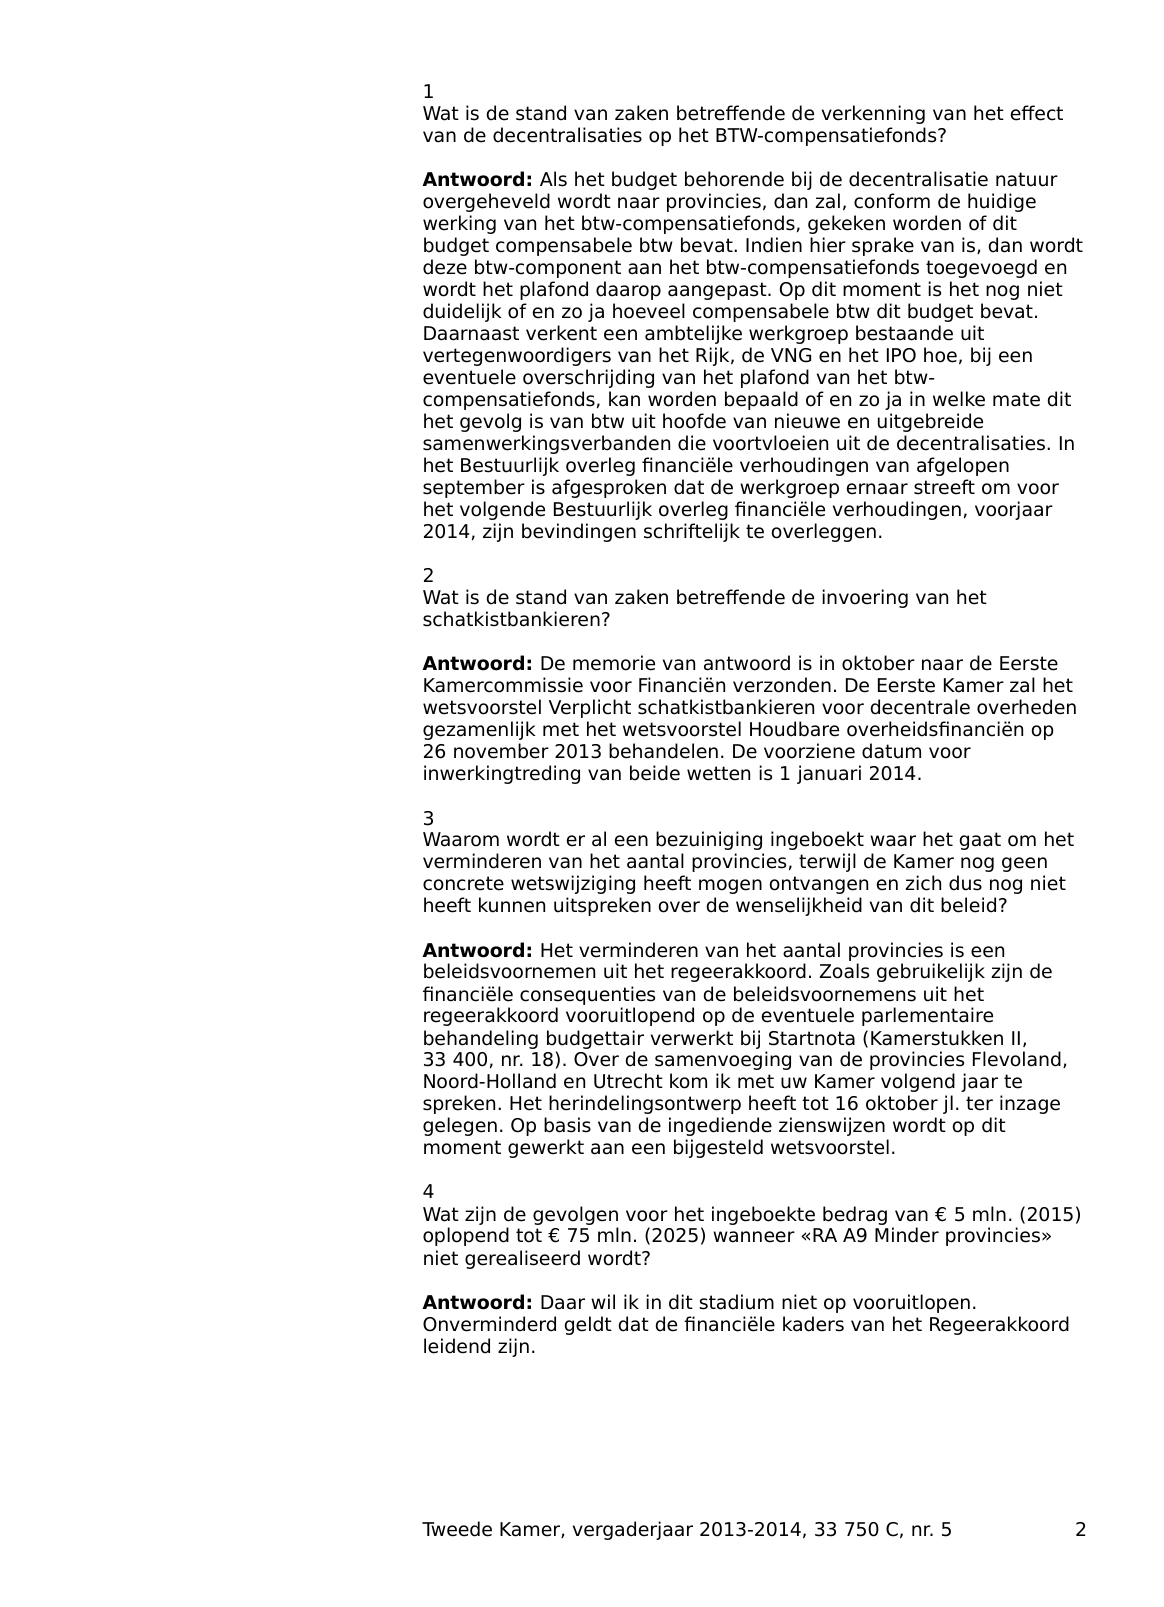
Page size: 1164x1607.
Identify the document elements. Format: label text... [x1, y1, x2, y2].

text Antwoord: Als het budget behorende bij de decentralisatie natuur overgeheveld wordt naar provincies, dan zal, conform de huidige werking van het btw-compensatiefonds, gekeken worden of dit budget compensabele btw bevat. Indien hier sprake van is, dan wordt deze btw-component aan het btw-compensatiefonds toegevoegd en wordt het plafond daarop aangepast. Op dit moment is het nog niet duidelijk of en zo ja hoeveel compensabele btw dit budget bevat. [422, 169, 1087, 323]
text 3 [422, 807, 1087, 829]
text Wat is de stand van zaken betreffende de invoering van het schatkistbankieren? [422, 587, 1087, 631]
text Waarom wordt er al een bezuiniging ingeboekt waar het gaat om het verminderen van het aantal provincies, terwijl de Kamer nog geen concrete wetswijziging heeft mogen ontvangen en zich dus nog niet heeft kunnen uitspreken over de wenselijkheid van dit beleid? [422, 829, 1087, 917]
text 2 [422, 565, 1087, 587]
text 1 [422, 81, 1087, 103]
text Antwoord: Daar wil ik in dit stadium niet op vooruitlopen. Onverminderd geldt dat de financiële kaders van het Regeerakkoord leidend zijn. [422, 1292, 1087, 1357]
text Daarnaast verkent een ambtelijke werkgroep bestaande uit vertegenwoordigers van het Rijk, de VNG en het IPO hoe, bij een eventuele overschrijding van het plafond van het btw-compensatiefonds, kan worden bepaald of en zo ja in welke mate dit het gevolg is van btw uit hoofde van nieuwe en uitgebreide samenwerkingsverbanden die voortvloeien uit de decentralisaties. In het Bestuurlijk overleg financiële verhoudingen van afgelopen september is afgesproken dat de werkgroep ernaar streeft om voor het volgende Bestuurlijk overleg financiële verhoudingen, voorjaar 2014, zijn bevindingen schriftelijk te overleggen. [422, 323, 1087, 543]
text Wat zijn de gevolgen voor het ingeboekte bedrag van € 5 mln. (2015) oplopend tot € 75 mln. (2025) wanneer «RA A9 Minder provincies» niet gerealiseerd wordt? [422, 1203, 1087, 1269]
text 4 [422, 1181, 1087, 1203]
text Antwoord: Het verminderen van het aantal provincies is een beleidsvoornemen uit het regeerakkoord. Zoals gebruikelijk zijn de financiële consequenties van de beleidsvoornemens uit het regeerakkoord vooruitlopend op de eventuele parlementaire behandeling budgettair verwerkt bij Startnota (Kamerstukken II, 33 400, nr. 18). Over de samenvoeging van de provincies Flevoland, Noord-Holland en Utrecht kom ik met uw Kamer volgend jaar te spreken. Het herindelingsontwerp heeft tot 16 oktober jl. ter inzage gelegen. Op basis van de ingediende zienswijzen wordt op dit moment gewerkt aan een bijgesteld wetsvoorstel. [422, 939, 1087, 1159]
text Antwoord: De memorie van antwoord is in oktober naar de Eerste Kamercommissie voor Financiën verzonden. De Eerste Kamer zal het wetsvoorstel Verplicht schatkistbankieren voor decentrale overheden gezamenlijk met het wetsvoorstel Houdbare overheidsfinanciën op 26 november 2013 behandelen. De voorziene datum voor inwerkingtreding van beide wetten is 1 januari 2014. [422, 653, 1087, 785]
text Wat is de stand van zaken betreffende de verkenning van het effect van de decentralisaties op het BTW-compensatiefonds? [422, 103, 1087, 147]
